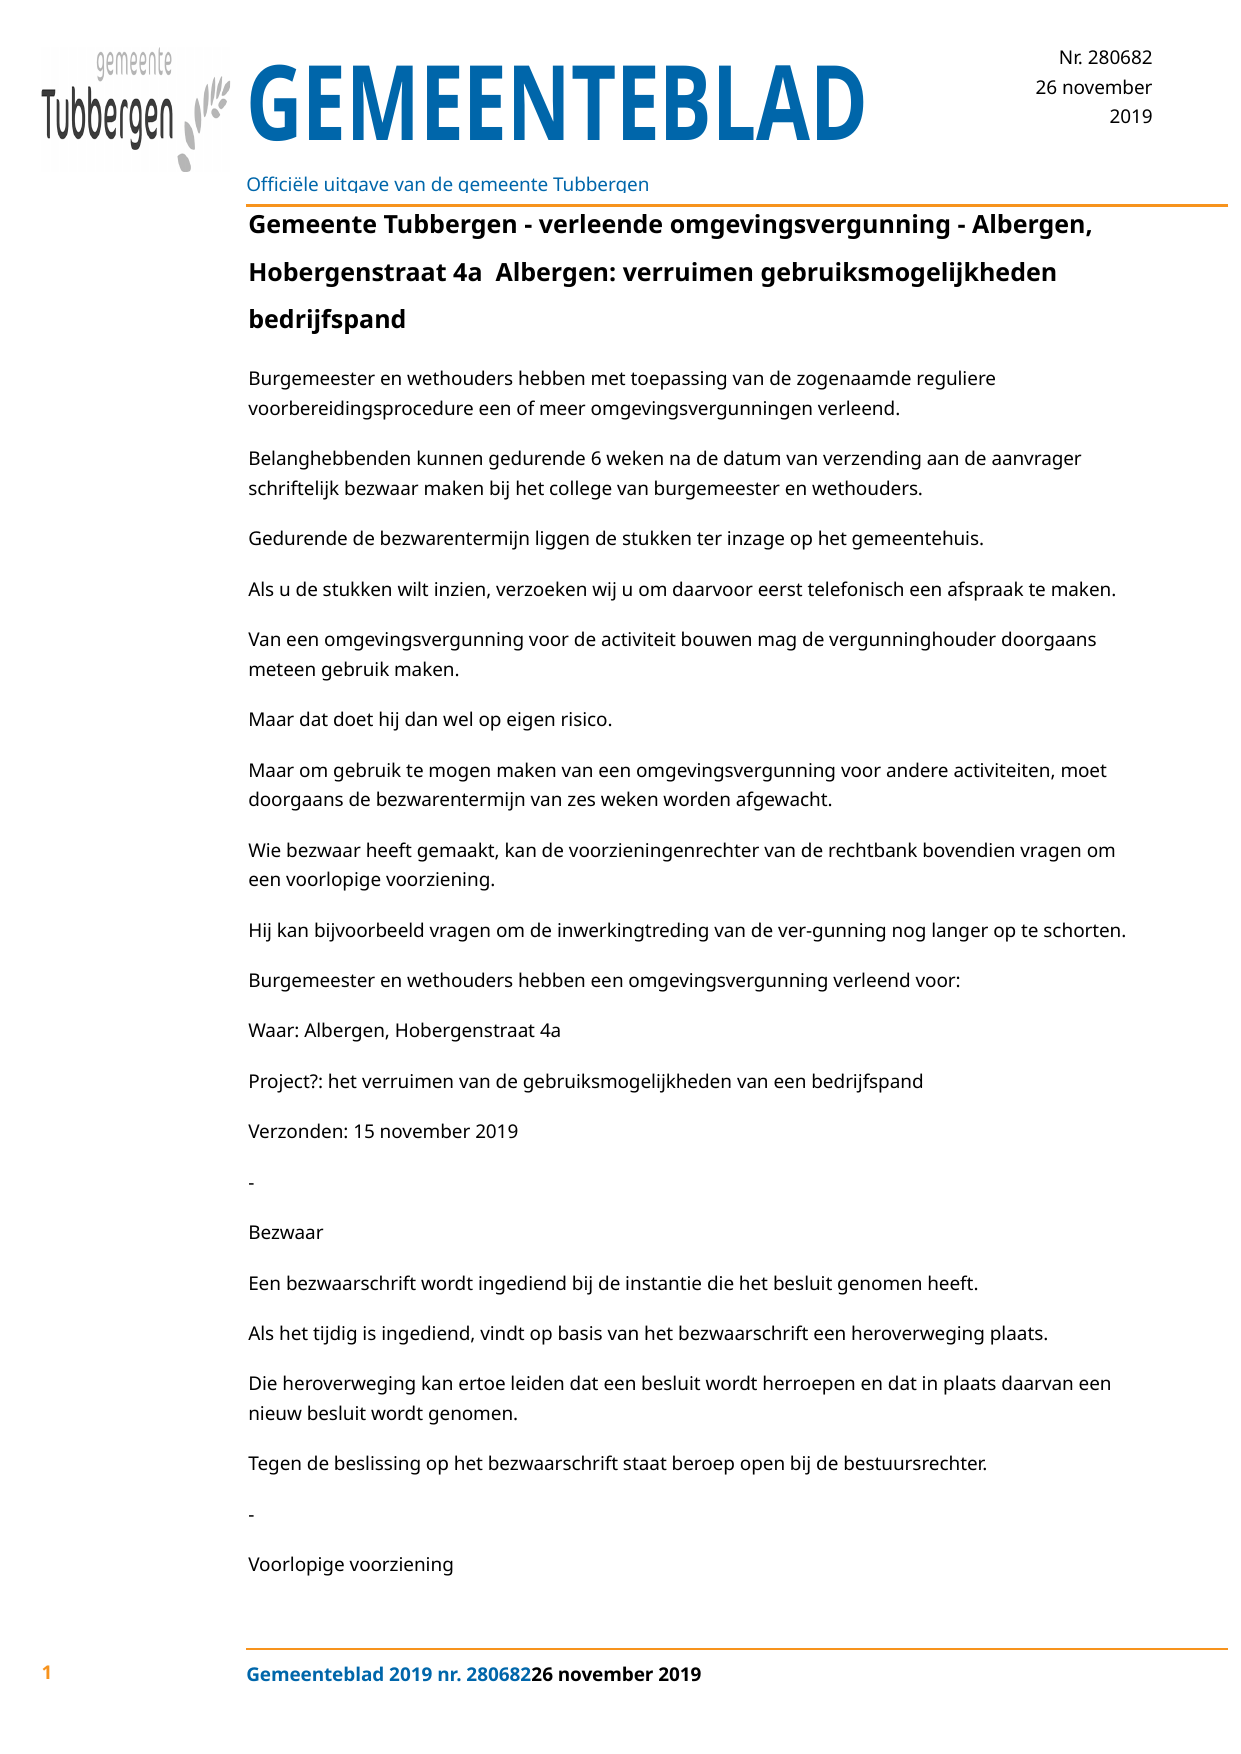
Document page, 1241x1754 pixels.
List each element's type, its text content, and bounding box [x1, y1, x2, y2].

text Project?: het verruimen van de gebruiksmogelijkheden van een bedrijfspand [248, 1068, 1152, 1094]
text Tegen de beslissing op het bezwaarschrift staat beroep open bij de bestuursrechter. [248, 1451, 1152, 1476]
text Als het tijdig is ingediend, vindt op basis van het bezwaarschrift een heroverweging plaats. [248, 1320, 1152, 1346]
text Belanghebbenden kunnen gedurende 6 weken na de datum van verzending aan de aanvrager schriftelijk bezwaar maken bij het college van burgemeester en wethouders. [248, 446, 1152, 501]
text Bezwaar [248, 1219, 1152, 1245]
text Burgemeester en wethouders hebben met toepassing van de zogenaamde reguliere voorbereidingsprocedure een of meer omgevingsvergunningen verleend. [248, 366, 1152, 421]
text Die heroverweging kan ertoe leiden dat een besluit wordt herroepen en dat in plaats daarvan een nieuw besluit wordt genomen. [248, 1371, 1152, 1426]
text Gedurende de bezwarentermijn liggen de stukken ter inzage op het gemeentehuis. [248, 526, 1152, 551]
text Voorlopige voorziening [248, 1551, 1152, 1577]
text - [248, 1501, 1152, 1527]
text Hij kan bijvoorbeeld vragen om de inwerkingtreding van de ver-gunning nog langer op te schorten. [248, 917, 1152, 942]
text - [248, 1169, 1152, 1194]
text Van een omgevingsvergunning voor de activiteit bouwen mag de vergunninghouder doorgaans meteen gebruik maken. [248, 626, 1152, 682]
text Een bezwaarschrift wordt ingediend bij de instantie die het besluit genomen heeft. [248, 1270, 1152, 1295]
text Wie bezwaar heeft gemaakt, kan de voorzieningenrechter van de rechtbank bovendien vragen om een voorlopige voorziening. [248, 837, 1152, 892]
text Verzonden: 15 november 2019 [248, 1118, 1152, 1144]
text Maar dat doet hij dan wel op eigen risico. [248, 706, 1152, 732]
picture [41, 47, 231, 172]
text Maar om gebruik te mogen maken van een omgevingsvergunning voor andere activiteiten, moet doorgaans de bezwarentermijn van zes weken worden afgewacht. [248, 757, 1152, 812]
text Als u de stukken wilt inzien, verzoeken wij u om daarvoor eerst telefonisch een afspraak te maken. [248, 576, 1152, 602]
text Burgemeester en wethouders hebben een omgevingsvergunning verleend voor: [248, 967, 1152, 993]
text Waar: Albergen, Hobergenstraat 4a [248, 1018, 1152, 1043]
text Gemeente Tubbergen - verleende omgevingsvergunning - Albergen, Hobergenstraat 4a Albergen: verruimen gebruiksmogelijkheden bedrijfspand [248, 207, 1152, 336]
